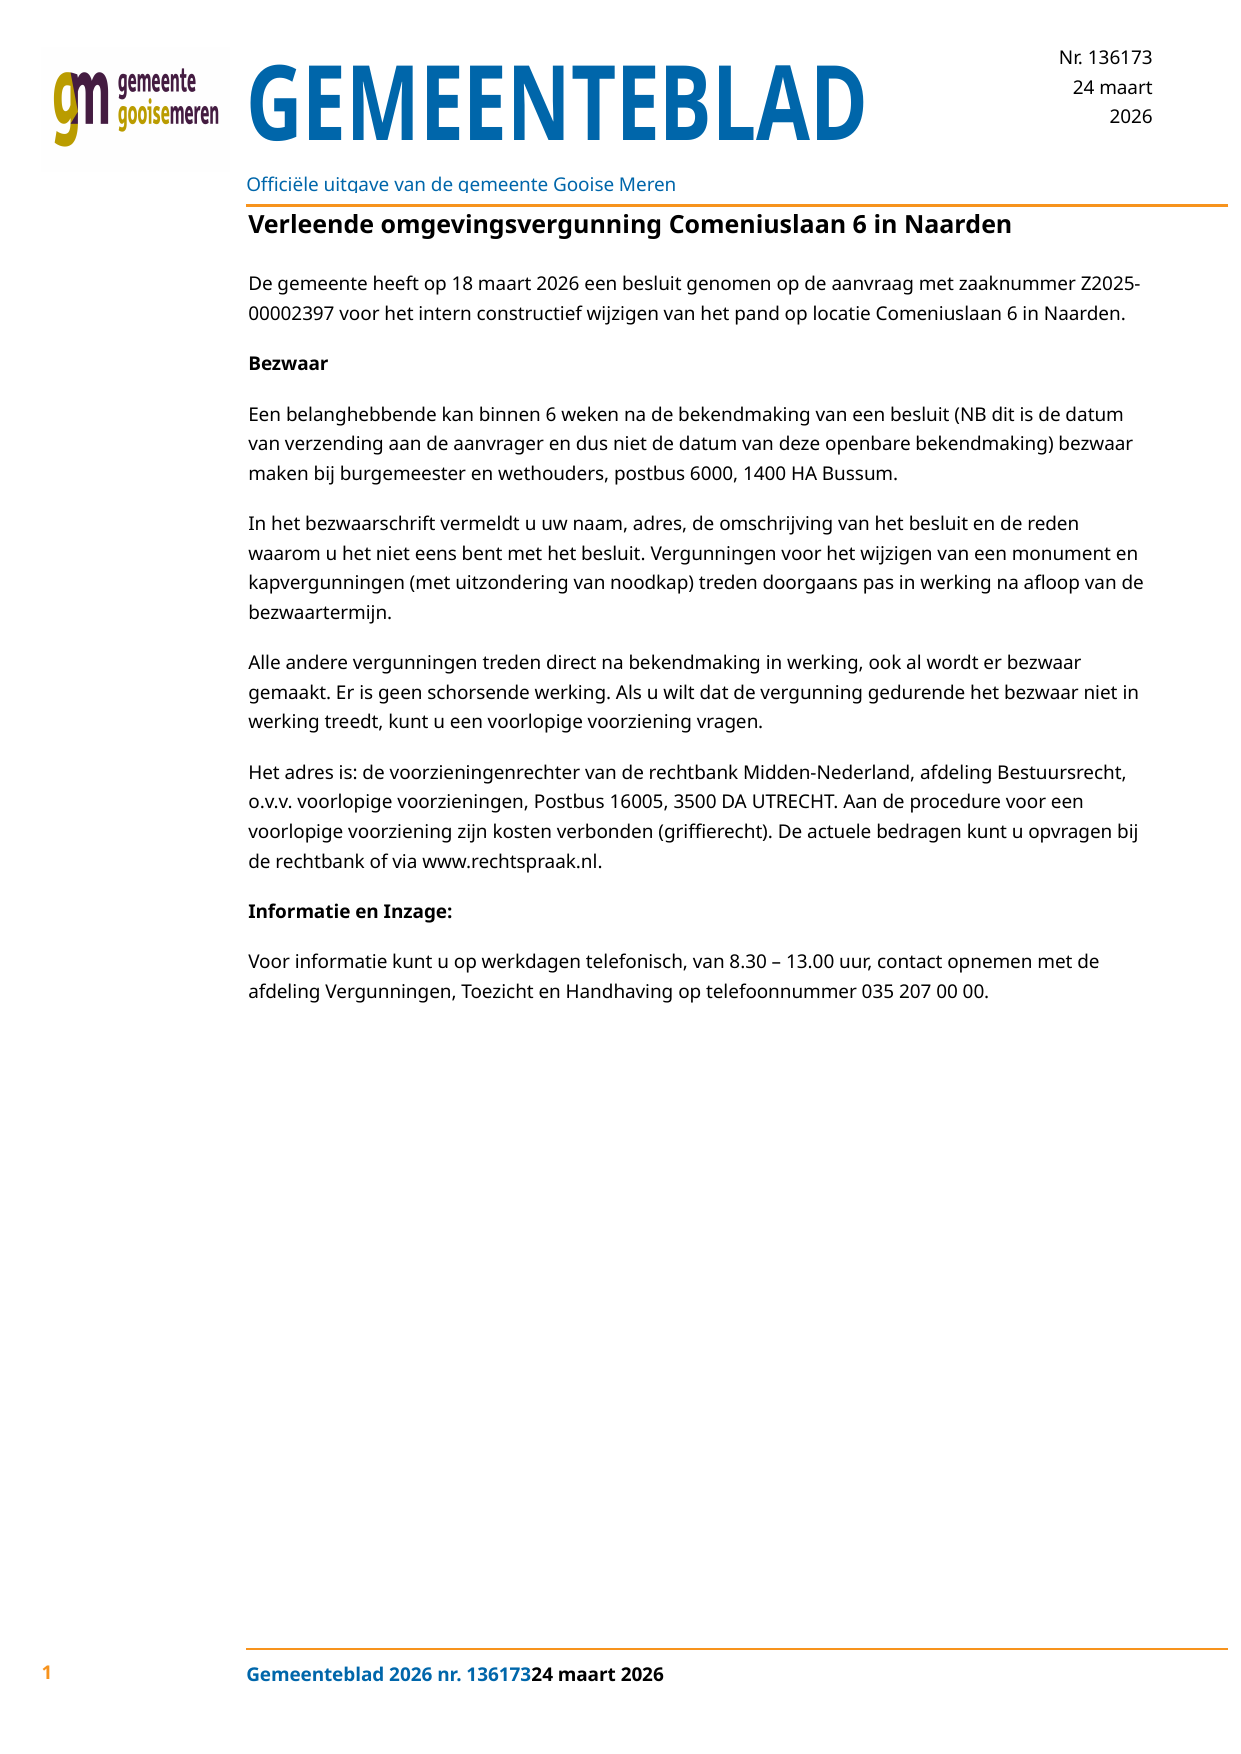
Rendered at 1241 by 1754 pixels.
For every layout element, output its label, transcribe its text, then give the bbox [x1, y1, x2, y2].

text In het bezwaarschrift vermeldt u uw naam, adres, de omschrijving van het besluit en de reden waarom u het niet eens bent met het besluit. Vergunningen voor het wijzigen van een monument en kapvergunningen (met uitzondering van noodkap) treden doorgaans pas in werking na afloop van de bezwaartermijn. [248, 510, 1152, 625]
text Verleende omgevingsvergunning Comeniuslaan 6 in Naarden [248, 207, 1152, 241]
text Bezwaar [248, 350, 1152, 376]
text Informatie en Inzage: [248, 898, 1152, 924]
text Een belanghebbende kan binnen 6 weken na de bekendmaking van een besluit (NB dit is de datum van verzending aan de aanvrager en dus niet de datum van deze openbare bekendmaking) bezwaar maken bij burgemeester en wethouders, postbus 6000, 1400 HA Bussum. [248, 401, 1152, 486]
text Het adres is: de voorzieningenrechter van de rechtbank Midden-Nederland, afdeling Bestuursrecht, o.v.v. voorlopige voorzieningen, Postbus 16005, 3500 DA UTRECHT. Aan de procedure voor een voorlopige voorziening zijn kosten verbonden (griffierecht). De actuele bedragen kunt u opvragen bij de rechtbank of via www.rechtspraak.nl. [248, 759, 1152, 873]
text Voor informatie kunt u op werkdagen telefonisch, van 8.30 – 13.00 uur, contact opnemen met de afdeling Vergunningen, Toezicht en Handhaving op telefoonnummer 035 207 00 00. [248, 949, 1152, 1004]
picture [41, 47, 231, 172]
text Alle andere vergunningen treden direct na bekendmaking in werking, ook al wordt er bezwaar gemaakt. Er is geen schorsende werking. Als u wilt dat de vergunning gedurende het bezwaar niet in werking treedt, kunt u een voorlopige voorziening vragen. [248, 649, 1152, 734]
text De gemeente heeft op 18 maart 2026 een besluit genomen op de aanvraag met zaaknummer Z2025-00002397 voor het intern constructief wijzigen van het pand op locatie Comeniuslaan 6 in Naarden. [248, 270, 1152, 326]
